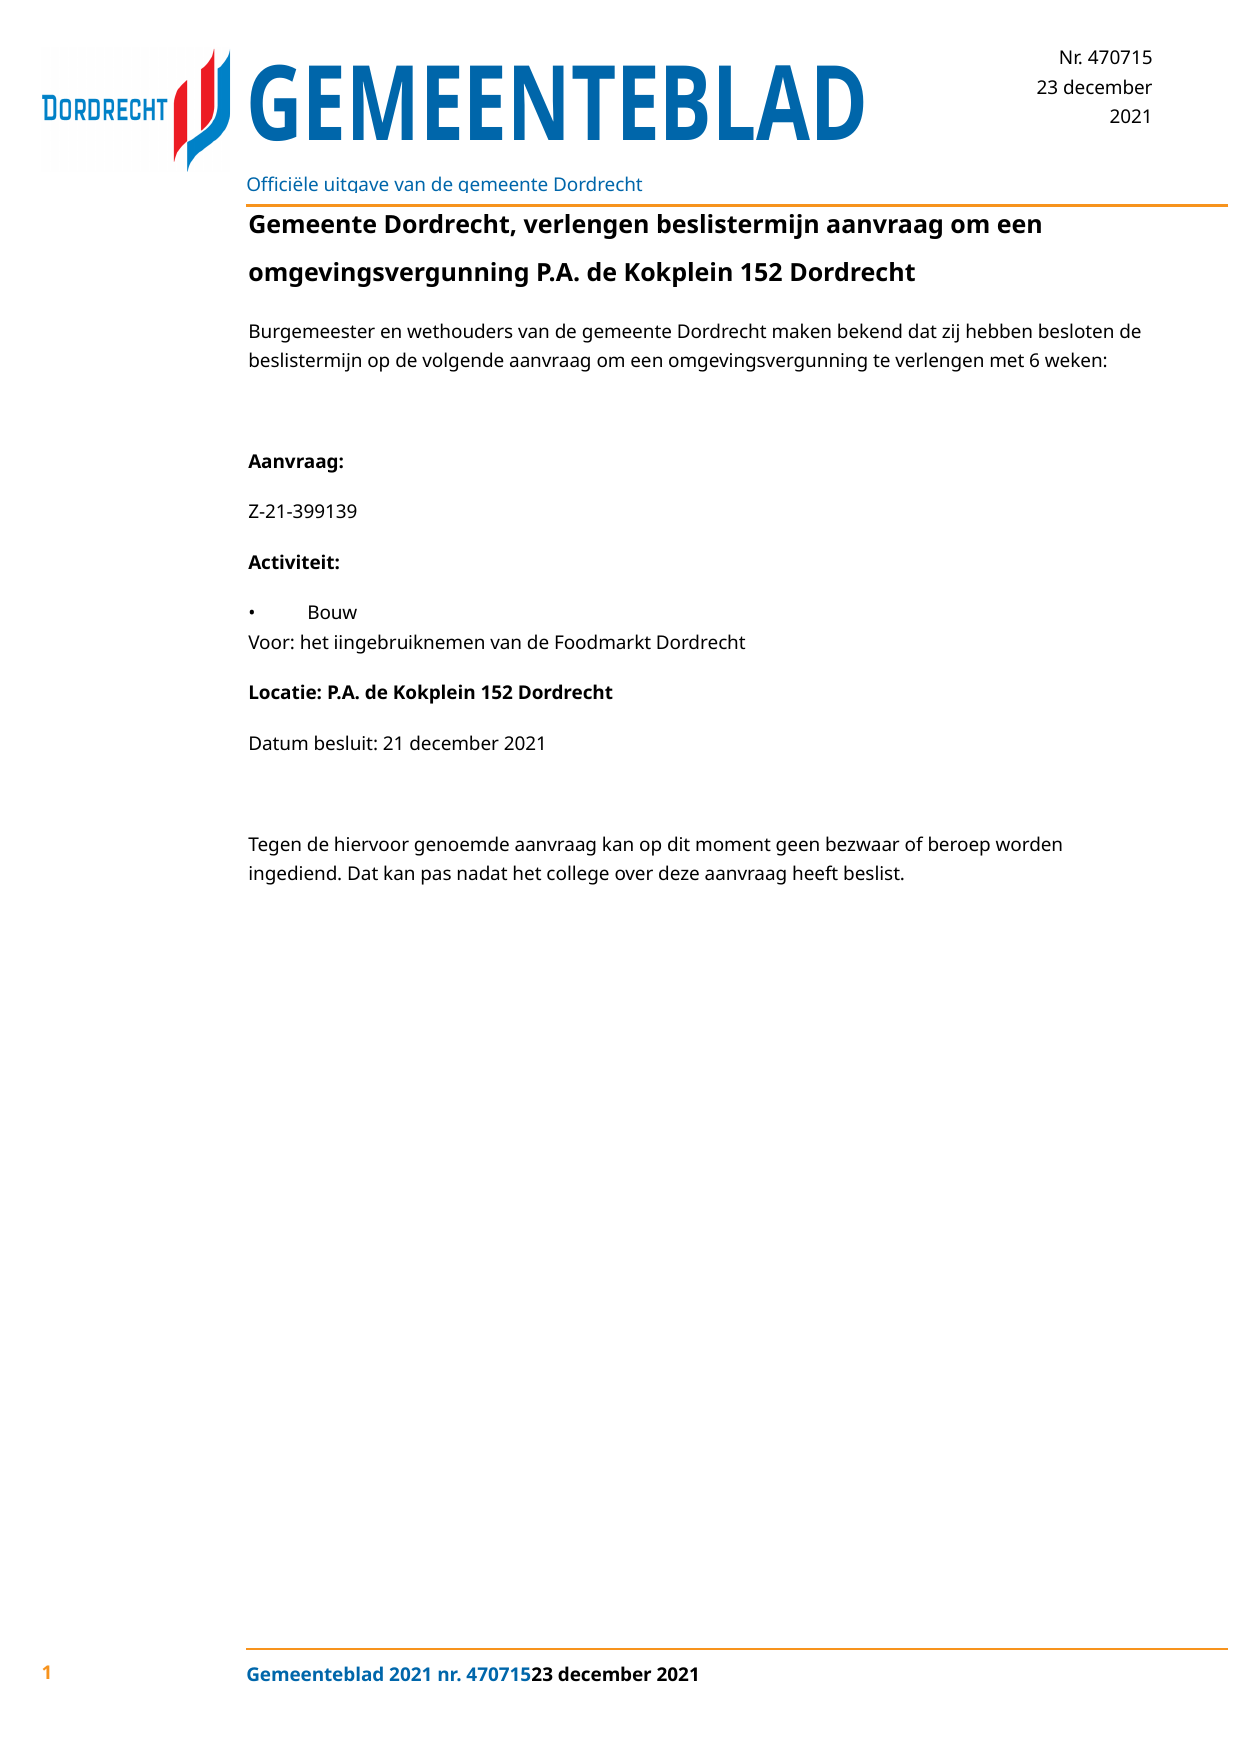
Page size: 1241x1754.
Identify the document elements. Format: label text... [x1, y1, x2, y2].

text Z-21-399139 [248, 499, 1152, 524]
text Voor: het iingebruiknemen van de Foodmarkt Dordrecht [248, 629, 1152, 655]
text Gemeente Dordrecht, verlengen beslistermijn aanvraag om een omgevingsvergunning P.A. de Kokplein 152 Dordrecht [248, 207, 1152, 288]
text Aanvraag: [248, 448, 1152, 474]
text Locatie: P.A. de Kokplein 152 Dordrecht [248, 679, 1152, 705]
picture [41, 47, 231, 172]
text Burgemeester en wethouders van de gemeente Dordrecht maken bekend dat zij hebben besloten de beslistermijn op de volgende aanvraag om een omgevingsvergunning te verlengen met 6 weken: [248, 318, 1152, 373]
text Tegen de hiervoor genoemde aanvraag kan op dit moment geen bezwaar of beroep worden ingediend. Dat kan pas nadat het college over deze aanvraag heeft beslist. [248, 831, 1152, 886]
text Datum besluit: 21 december 2021 [248, 730, 1152, 756]
list Bouw [248, 599, 1152, 625]
text Activiteit: [248, 549, 1152, 575]
